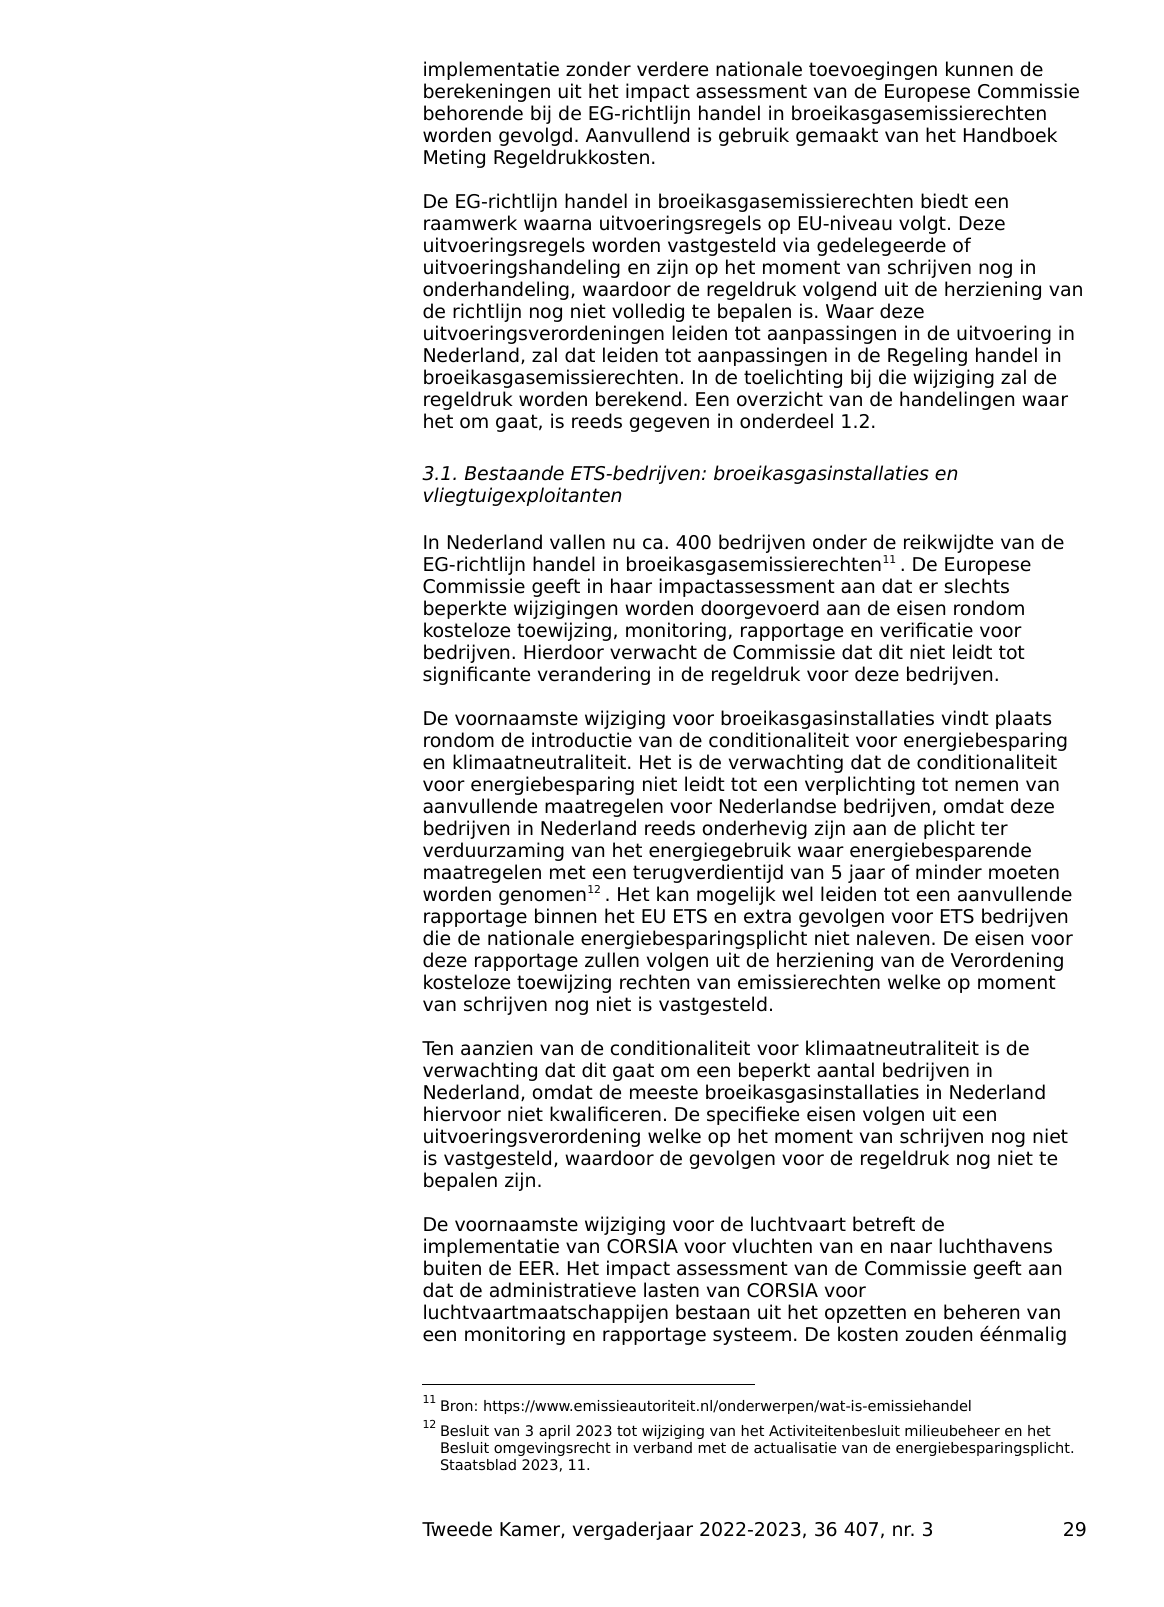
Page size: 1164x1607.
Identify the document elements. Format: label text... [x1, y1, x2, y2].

text De voornaamste wijziging voor de luchtvaart betreft de implementatie van CORSIA voor vluchten van en naar luchthavens buiten de EER. Het impact assessment van de Commissie geeft aan dat de administratieve lasten van CORSIA voor luchtvaartmaatschappijen bestaan uit het opzetten en beheren van een monitoring en rapportage systeem. De kosten zouden éénmalig [422, 1214, 1087, 1346]
text Besluit van 3 april 2023 tot wijziging van het Activiteitenbesluit milieubeheer en het Besluit omgevingsrecht in verband met de actualisatie van de energiebesparingsplicht. Staatsblad 2023, 11. [422, 1418, 1087, 1474]
text De voornaamste wijziging voor broeikasgasinstallaties vindt plaats rondom de introductie van de conditionaliteit voor energiebesparing en klimaatneutraliteit. Het is de verwachting dat de conditionaliteit voor energiebesparing niet leidt tot een verplichting tot nemen van aanvullende maatregelen voor Nederlandse bedrijven, omdat deze bedrijven in Nederland reeds onderhevig zijn aan de plicht ter verduurzaming van het energiegebruik waar energiebesparende maatregelen met een terugverdientijd van 5 jaar of minder moeten worden genomen. Het kan mogelijk wel leiden tot een aanvullende rapportage binnen het EU ETS en extra gevolgen voor ETS bedrijven die de nationale energiebesparingsplicht niet naleven. De eisen voor deze rapportage zullen volgen uit de herziening van de Verordening kosteloze toewijzing rechten van emissierechten welke op moment van schrijven nog niet is vastgesteld. [422, 708, 1087, 1016]
text Ten aanzien van de conditionaliteit voor klimaatneutraliteit is de verwachting dat dit gaat om een beperkt aantal bedrijven in Nederland, omdat de meeste broeikasgasinstallaties in Nederland hiervoor niet kwalificeren. De specifieke eisen volgen uit een uitvoeringsverordening welke op het moment van schrijven nog niet is vastgesteld, waardoor de gevolgen voor de regeldruk nog niet te bepalen zijn. [422, 1038, 1087, 1192]
text De EG-richtlijn handel in broeikasgasemissierechten biedt een raamwerk waarna uitvoeringsregels op EU-niveau volgt. Deze uitvoeringsregels worden vastgesteld via gedelegeerde of uitvoeringshandeling en zijn op het moment van schrijven nog in onderhandeling, waardoor de regeldruk volgend uit de herziening van de richtlijn nog niet volledig te bepalen is. Waar deze uitvoeringsverordeningen leiden tot aanpassingen in de uitvoering in Nederland, zal dat leiden tot aanpassingen in de Regeling handel in broeikasgasemissierechten. In de toelichting bij die wijziging zal de regeldruk worden berekend. Een overzicht van de handelingen waar het om gaat, is reeds gegeven in onderdeel 1.2. [422, 191, 1087, 433]
text Bron: https://www.emissieautoriteit.nl/onderwerpen/wat-is-emissiehandel [422, 1393, 1087, 1416]
text In Nederland vallen nu ca. 400 bedrijven onder de reikwijdte van de EG-richtlijn handel in broeikasgasemissierechten. De Europese Commissie geeft in haar impactassessment aan dat er slechts beperkte wijzigingen worden doorgevoerd aan de eisen rondom kosteloze toewijzing, monitoring, rapportage en verificatie voor bedrijven. Hierdoor verwacht de Commissie dat dit niet leidt tot significante verandering in de regeldruk voor deze bedrijven. [422, 532, 1087, 686]
subtitle 3.1. Bestaande ETS-bedrijven: broeikasgasinstallaties en vliegtuigexploitanten [422, 463, 1087, 507]
text implementatie zonder verdere nationale toevoegingen kunnen de berekeningen uit het impact assessment van de Europese Commissie behorende bij de EG-richtlijn handel in broeikasgasemissierechten worden gevolgd. Aanvullend is gebruik gemaakt van het Handboek Meting Regeldrukkosten. [422, 59, 1087, 169]
